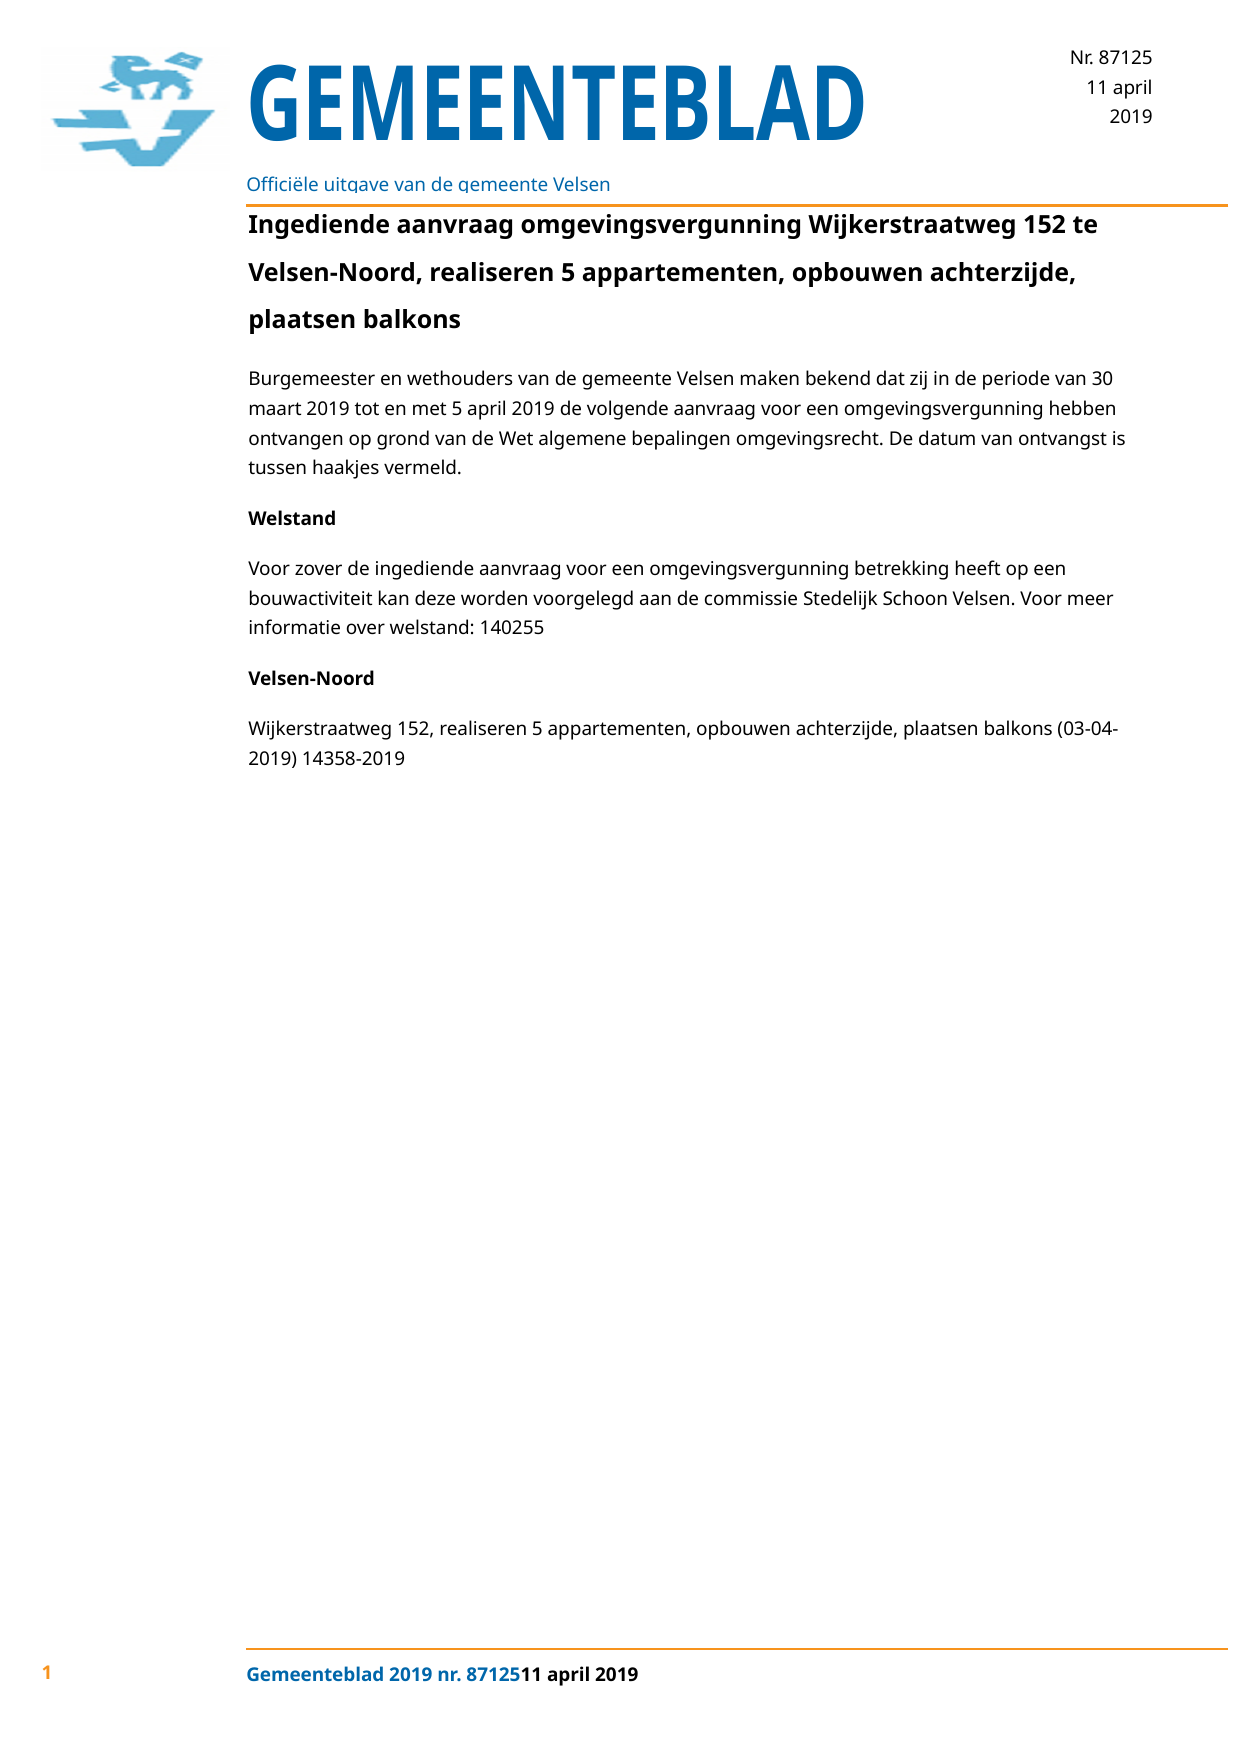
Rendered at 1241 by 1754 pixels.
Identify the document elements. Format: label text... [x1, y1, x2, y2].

picture [41, 47, 231, 172]
text Velsen-Noord [248, 665, 1152, 690]
text Welstand [248, 505, 1152, 530]
text Burgemeester en wethouders van de gemeente Velsen maken bekend dat zij in de periode van 30 maart 2019 tot en met 5 april 2019 de volgende aanvraag voor een omgevingsvergunning hebben ontvangen op grond van de Wet algemene bepalingen omgevingsrecht. De datum van ontvangst is tussen haakjes vermeld. [248, 366, 1152, 480]
text Wijkerstraatweg 152, realiseren 5 appartementen, opbouwen achterzijde, plaatsen balkons (03-04-2019) 14358-2019 [248, 715, 1152, 770]
text Ingediende aanvraag omgevingsvergunning Wijkerstraatweg 152 te Velsen-Noord, realiseren 5 appartementen, opbouwen achterzijde, plaatsen balkons [248, 207, 1152, 336]
text Voor zover de ingediende aanvraag voor een omgevingsvergunning betrekking heeft op een bouwactiviteit kan deze worden voorgelegd aan de commissie Stedelijk Schoon Velsen. Voor meer informatie over welstand: 140255 [248, 555, 1152, 640]
